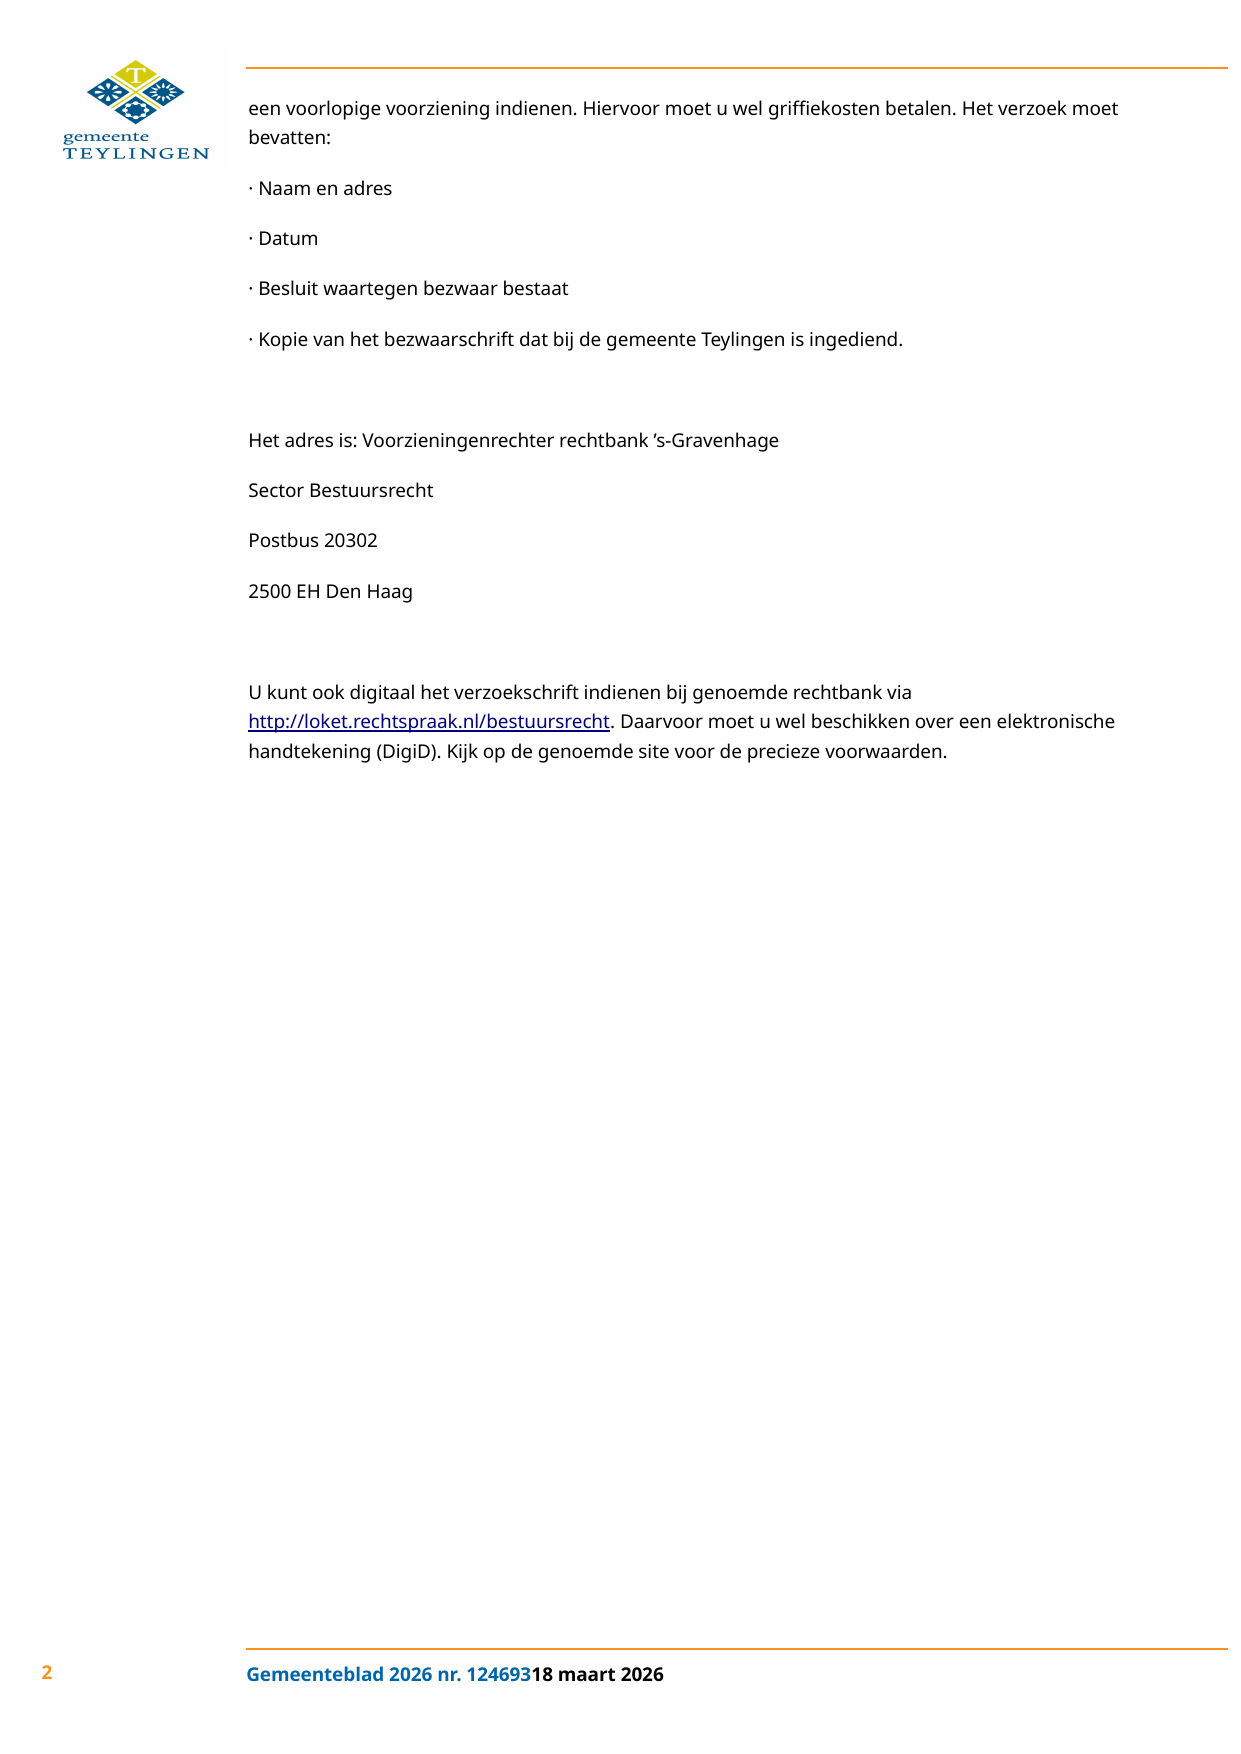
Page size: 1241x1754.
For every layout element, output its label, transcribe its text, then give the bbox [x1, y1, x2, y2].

text U kunt ook digitaal het verzoekschrift indienen bij genoemde rechtbank via http://loket.rechtspraak.nl/bestuursrecht. Daarvoor moet u wel beschikken over een elektronische handtekening (DigiD). Kijk op de genoemde site voor de precieze voorwaarden. [248, 679, 1152, 764]
text Postbus 20302 [248, 528, 1152, 553]
text Sector Bestuursrecht [248, 477, 1152, 503]
text · Naam en adres [248, 175, 1152, 201]
text 2500 EH Den Haag [248, 578, 1152, 604]
text · Kopie van het bezwaarschrift dat bij de gemeente Teylingen is ingediend. [248, 326, 1152, 352]
text een voorlopige voorziening indienen. Hiervoor moet u wel griffiekosten betalen. Het verzoek moet bevatten: [248, 95, 1152, 150]
text Het adres is: Voorzieningenrechter rechtbank ’s-Gravenhage [248, 427, 1152, 453]
picture [41, 47, 231, 172]
text · Datum [248, 225, 1152, 251]
text · Besluit waartegen bezwaar bestaat [248, 276, 1152, 301]
